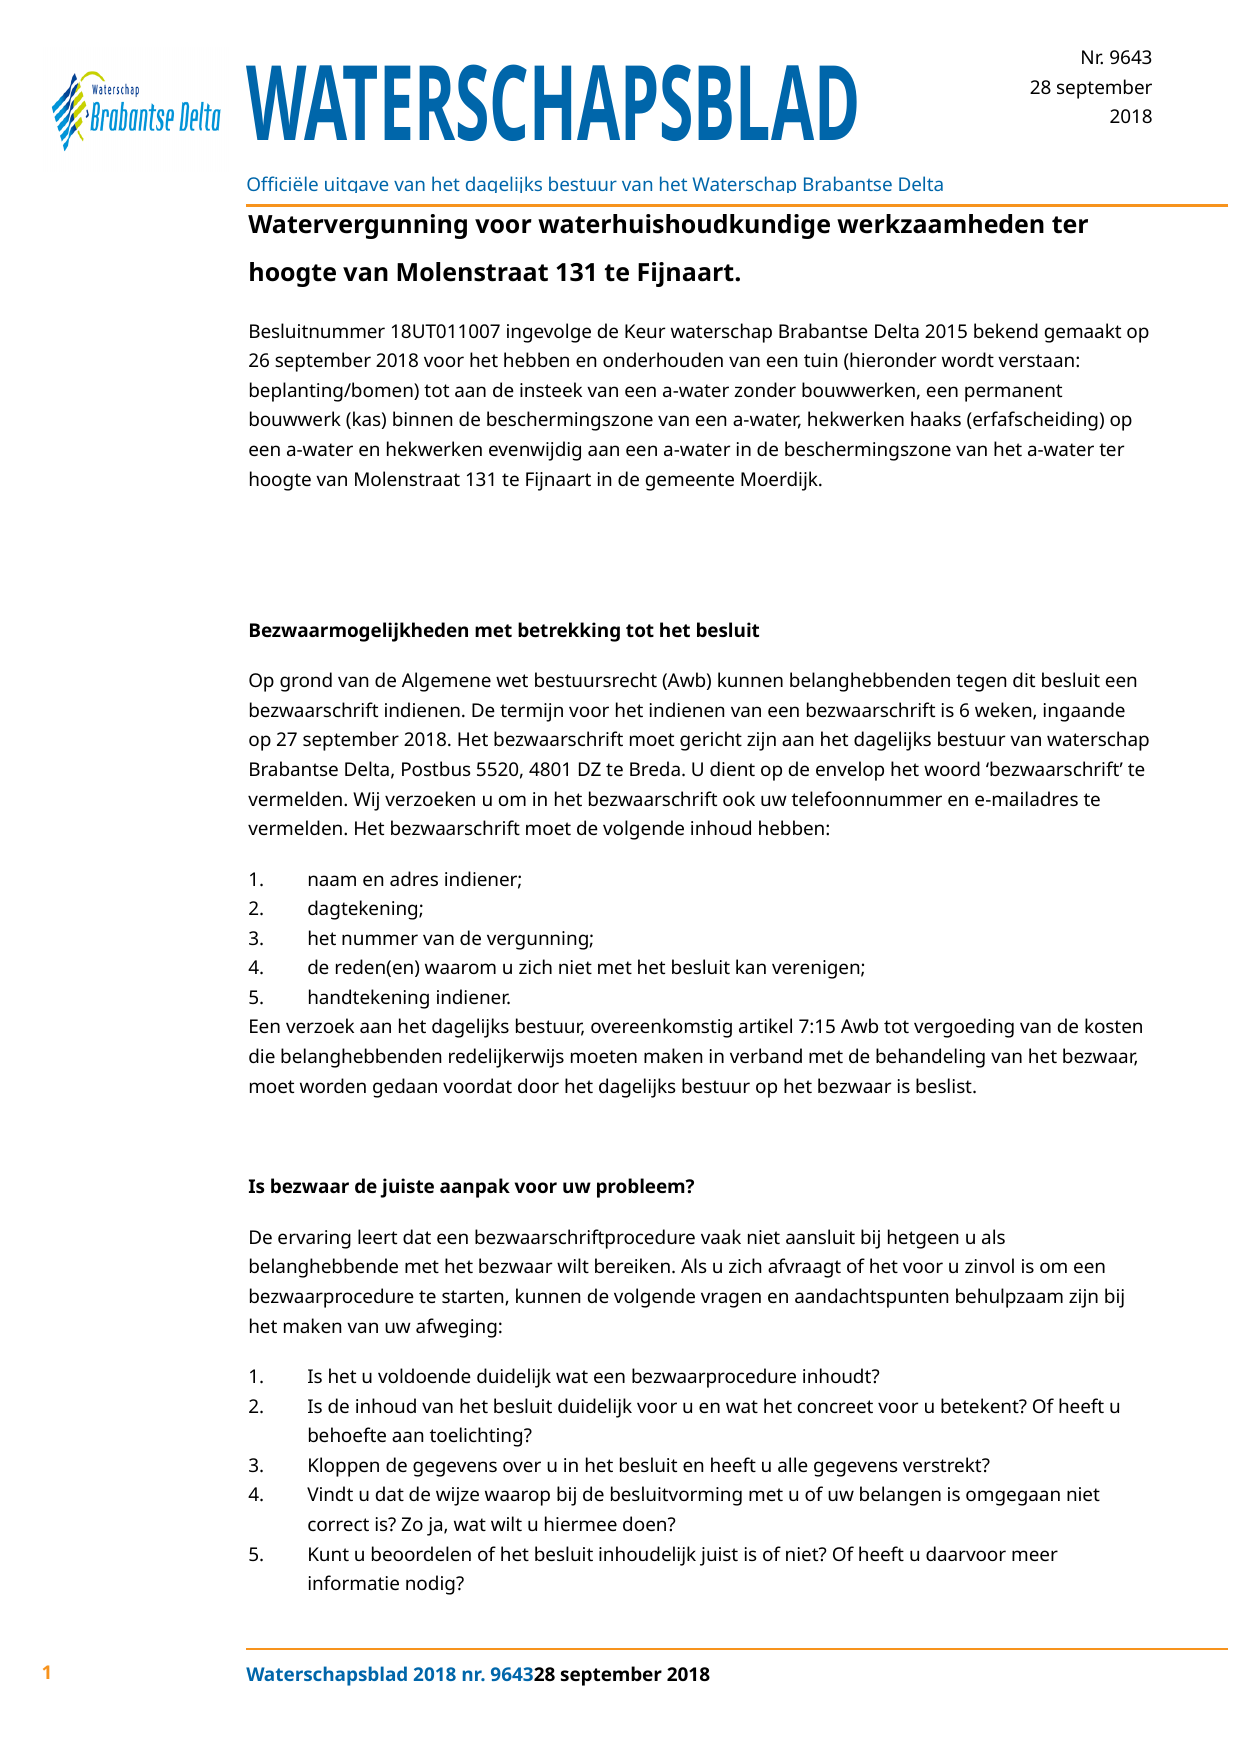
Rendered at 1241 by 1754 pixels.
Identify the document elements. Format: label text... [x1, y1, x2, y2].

list Is het u voldoende duidelijk wat een bezwaarprocedure inhoudt? [248, 1363, 1152, 1389]
list het nummer van de vergunning; [248, 925, 1152, 951]
list de reden(en) waarom u zich niet met het besluit kan verenigen; [248, 954, 1152, 980]
list Is de inhoud van het besluit duidelijk voor u en wat het concreet voor u betekent? Of heeft u behoefte aan toelichting? [248, 1393, 1152, 1448]
text Een verzoek aan het dagelijks bestuur, overeenkomstig artikel 7:15 Awb tot vergoeding van de kosten die belanghebbenden redelijkerwijs moeten maken in verband met de behandeling van het bezwaar, moet worden gedaan voordat door het dagelijks bestuur op het bezwaar is beslist. [248, 1014, 1152, 1099]
list Kloppen de gegevens over u in het besluit en heeft u alle gegevens verstrekt? [248, 1452, 1152, 1478]
text Is bezwaar de juiste aanpak voor uw probleem? [248, 1174, 1152, 1199]
list naam en adres indiener; [248, 866, 1152, 892]
picture [41, 47, 231, 172]
text Besluitnummer 18UT011007 ingevolge de Keur waterschap Brabantse Delta 2015 bekend gemaakt op 26 september 2018 voor het hebben en onderhouden van een tuin (hieronder wordt verstaan: beplanting/bomen) tot aan de insteek van een a-water zonder bouwwerken, een permanent bouwwerk (kas) binnen de beschermingszone van een a-water, hekwerken haaks (erfafscheiding) op een a-water en hekwerken evenwijdig aan een a-water in de beschermingszone van het a-water ter hoogte van Molenstraat 131 te Fijnaart in de gemeente Moerdijk. [248, 318, 1152, 492]
text Op grond van de Algemene wet bestuursrecht (Awb) kunnen belanghebbenden tegen dit besluit een bezwaarschrift indienen. De termijn voor het indienen van een bezwaarschrift is 6 weken, ingaande op 27 september 2018. Het bezwaarschrift moet gericht zijn aan het dagelijks bestuur van waterschap Brabantse Delta, Postbus 5520, 4801 DZ te Breda. U dient op de envelop het woord ‘bezwaarschrift’ te vermelden. Wij verzoeken u om in het bezwaarschrift ook uw telefoonnummer en e‑mailadres te vermelden. Het bezwaarschrift moet de volgende inhoud hebben: [248, 667, 1152, 841]
text De ervaring leert dat een bezwaarschriftprocedure vaak niet aansluit bij hetgeen u als belanghebbende met het bezwaar wilt bereiken. Als u zich afvraagt of het voor u zinvol is om een bezwaarprocedure te starten, kunnen de volgende vragen en aandachtspunten behulpzaam zijn bij het maken van uw afweging: [248, 1224, 1152, 1339]
list Vindt u dat de wijze waarop bij de besluitvorming met u of uw belangen is omgegaan niet correct is? Zo ja, wat wilt u hiermee doen? [248, 1482, 1152, 1537]
text Bezwaarmogelijkheden met betrekking tot het besluit [248, 617, 1152, 643]
list handtekening indiener. [248, 984, 1152, 1010]
list Kunt u beoordelen of het besluit inhoudelijk juist is of niet? Of heeft u daarvoor meer informatie nodig? [248, 1541, 1152, 1596]
text Watervergunning voor waterhuishoudkundige werkzaamheden ter hoogte van Molenstraat 131 te Fijnaart. [248, 207, 1152, 288]
list dagtekening; [248, 895, 1152, 921]
